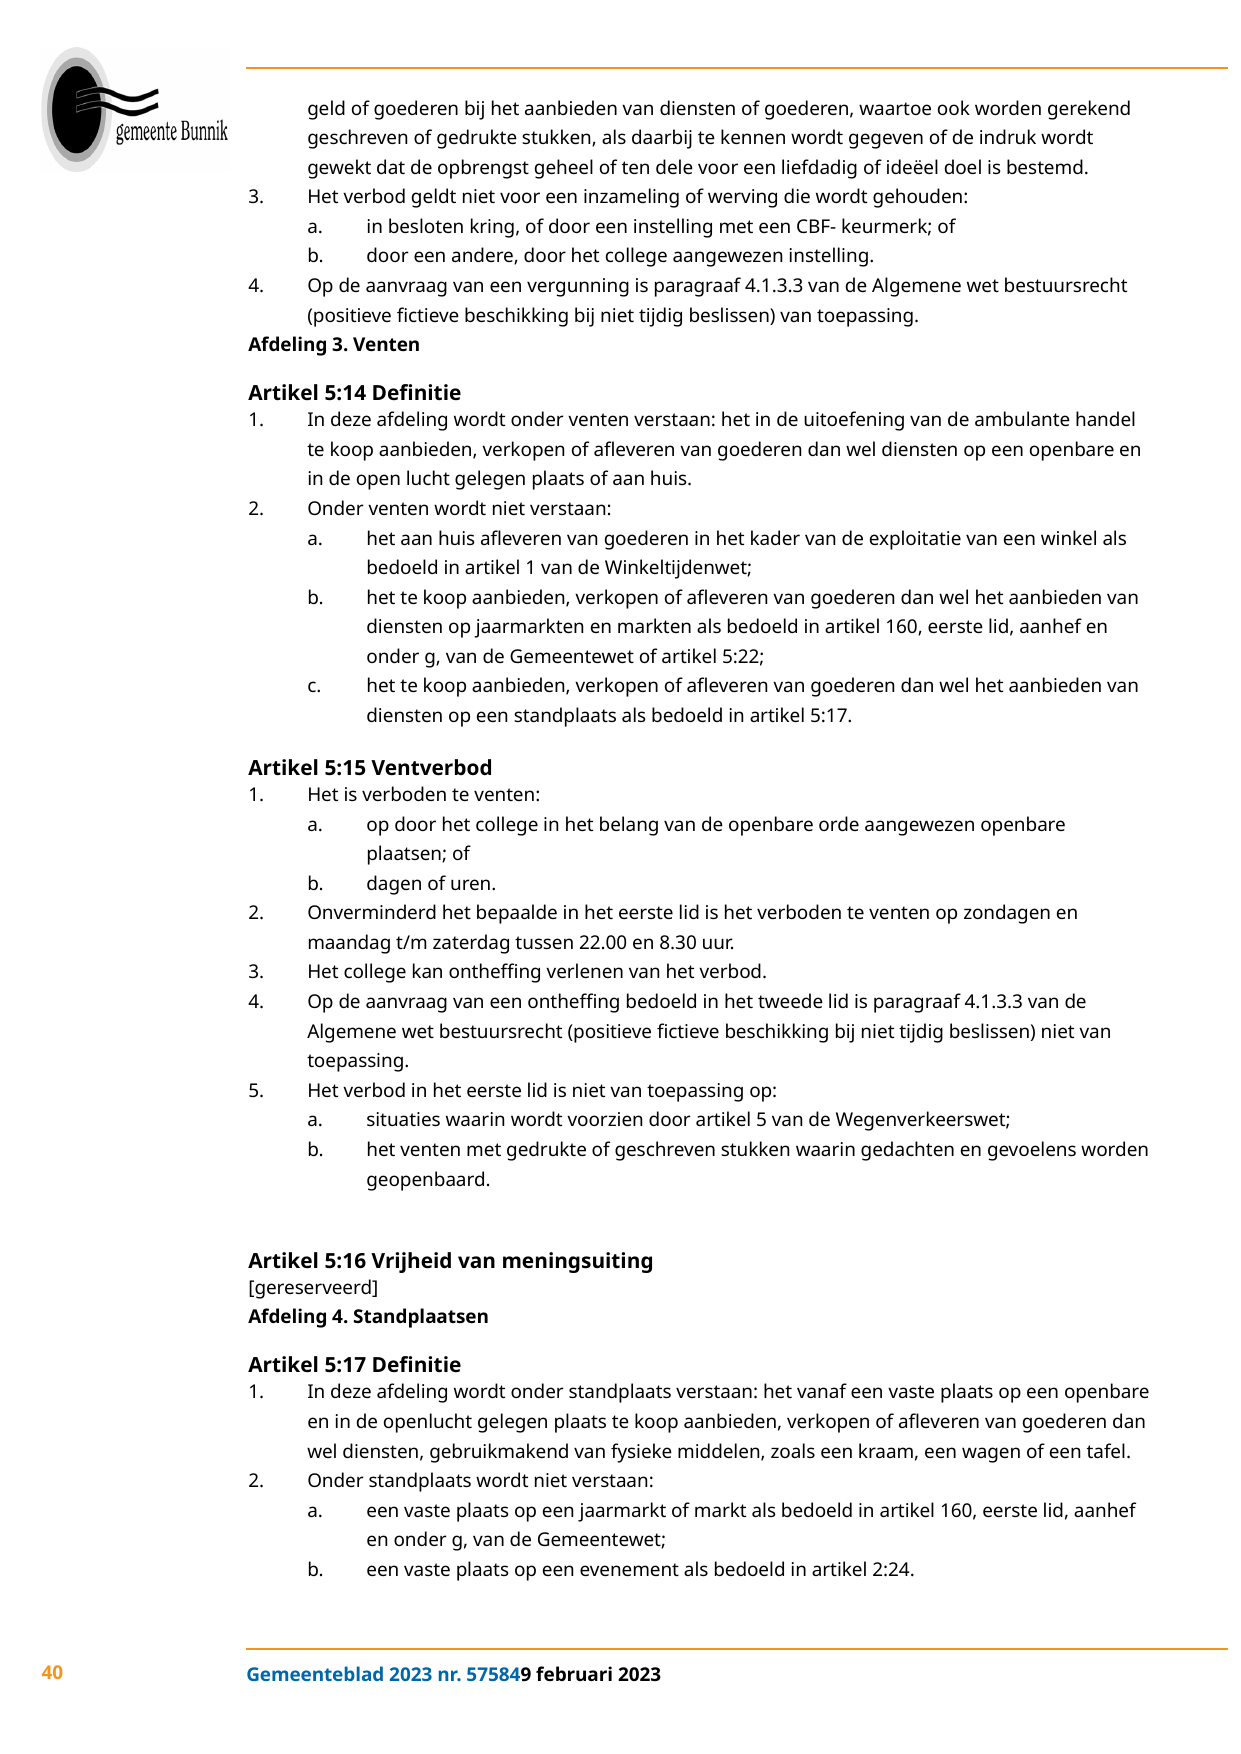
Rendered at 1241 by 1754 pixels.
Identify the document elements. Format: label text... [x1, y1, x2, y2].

list Op de aanvraag van een vergunning is paragraaf 4.1.3.3 van de Algemene wet bestuursrecht (positieve fictieve beschikking bij niet tijdig beslissen) van toepassing. [248, 272, 1152, 328]
text [gereserveerd] [248, 1274, 1152, 1300]
text Artikel 5:16 Vrijheid van meningsuiting [248, 1246, 1152, 1274]
list Onder venten wordt niet verstaan: [248, 495, 1152, 521]
text Artikel 5:14 Definitie [248, 378, 1152, 406]
list een vaste plaats op een evenement als bedoeld in artikel 2:24. [307, 1556, 1152, 1582]
list het te koop aanbieden, verkopen of afleveren van goederen dan wel het aanbieden van diensten op een standplaats als bedoeld in artikel 5:17. [307, 673, 1152, 728]
list het aan huis afleveren van goederen in het kader van de exploitatie van een winkel als bedoeld in artikel 1 van de Winkeltijdenwet; [307, 525, 1152, 580]
list in besloten kring, of door een instelling met een CBF- keurmerk; of [307, 213, 1152, 239]
text Afdeling 4. Standplaatsen [248, 1304, 1152, 1329]
text Artikel 5:17 Definitie [248, 1350, 1152, 1379]
list Het is verboden te venten: [248, 781, 1152, 807]
picture [41, 47, 231, 172]
list dagen of uren. [307, 870, 1152, 896]
text Artikel 5:15 Ventverbod [248, 753, 1152, 781]
list een vaste plaats op een jaarmarkt of markt als bedoeld in artikel 160, eerste lid, aanhef en onder g, van de Gemeentewet; [307, 1497, 1152, 1552]
list door een andere, door het college aangewezen instelling. [307, 243, 1152, 268]
list Het verbod geldt niet voor een inzameling of werving die wordt gehouden: [248, 183, 1152, 209]
list In deze afdeling wordt onder standplaats verstaan: het vanaf een vaste plaats op een openbare en in de openlucht gelegen plaats te koop aanbieden, verkopen of afleveren van goederen dan wel diensten, gebruikmakend van fysieke middelen, zoals een kraam, een wagen of een tafel. [248, 1379, 1152, 1464]
list situaties waarin wordt voorzien door artikel 5 van de Wegenverkeerswet; [307, 1107, 1152, 1132]
list Op de aanvraag van een ontheffing bedoeld in het tweede lid is paragraaf 4.1.3.3 van de Algemene wet bestuursrecht (positieve fictieve beschikking bij niet tijdig beslissen) niet van toepassing. [248, 988, 1152, 1073]
list Het college kan ontheffing verlenen van het verbod. [248, 959, 1152, 984]
list op door het college in het belang van de openbare orde aangewezen openbare plaatsen; of [307, 811, 1152, 866]
text Afdeling 3. Venten [248, 331, 1152, 357]
list In deze afdeling wordt onder venten verstaan: het in de uitoefening van de ambulante handel te koop aanbieden, verkopen of afleveren van goederen dan wel diensten op een openbare en in de open lucht gelegen plaats of aan huis. [248, 406, 1152, 491]
list Onverminderd het bepaalde in het eerste lid is het verboden te venten op zondagen en maandag t/m zaterdag tussen 22.00 en 8.30 uur. [248, 899, 1152, 955]
list Onder standplaats wordt niet verstaan: [248, 1467, 1152, 1493]
list geld of goederen bij het aanbieden van diensten of goederen, waartoe ook worden gerekend geschreven of gedrukte stukken, als daarbij te kennen wordt gegeven of de indruk wordt gewekt dat de opbrengst geheel of ten dele voor een liefdadig of ideëel doel is bestemd. [248, 95, 1152, 180]
list het te koop aanbieden, verkopen of afleveren van goederen dan wel het aanbieden van diensten op jaarmarkten en markten als bedoeld in artikel 160, eerste lid, aanhef en onder g, van de Gemeentewet of artikel 5:22; [307, 584, 1152, 669]
list Het verbod in het eerste lid is niet van toepassing op: [248, 1077, 1152, 1103]
list het venten met gedrukte of geschreven stukken waarin gedachten en gevoelens worden geopenbaard. [307, 1136, 1152, 1191]
